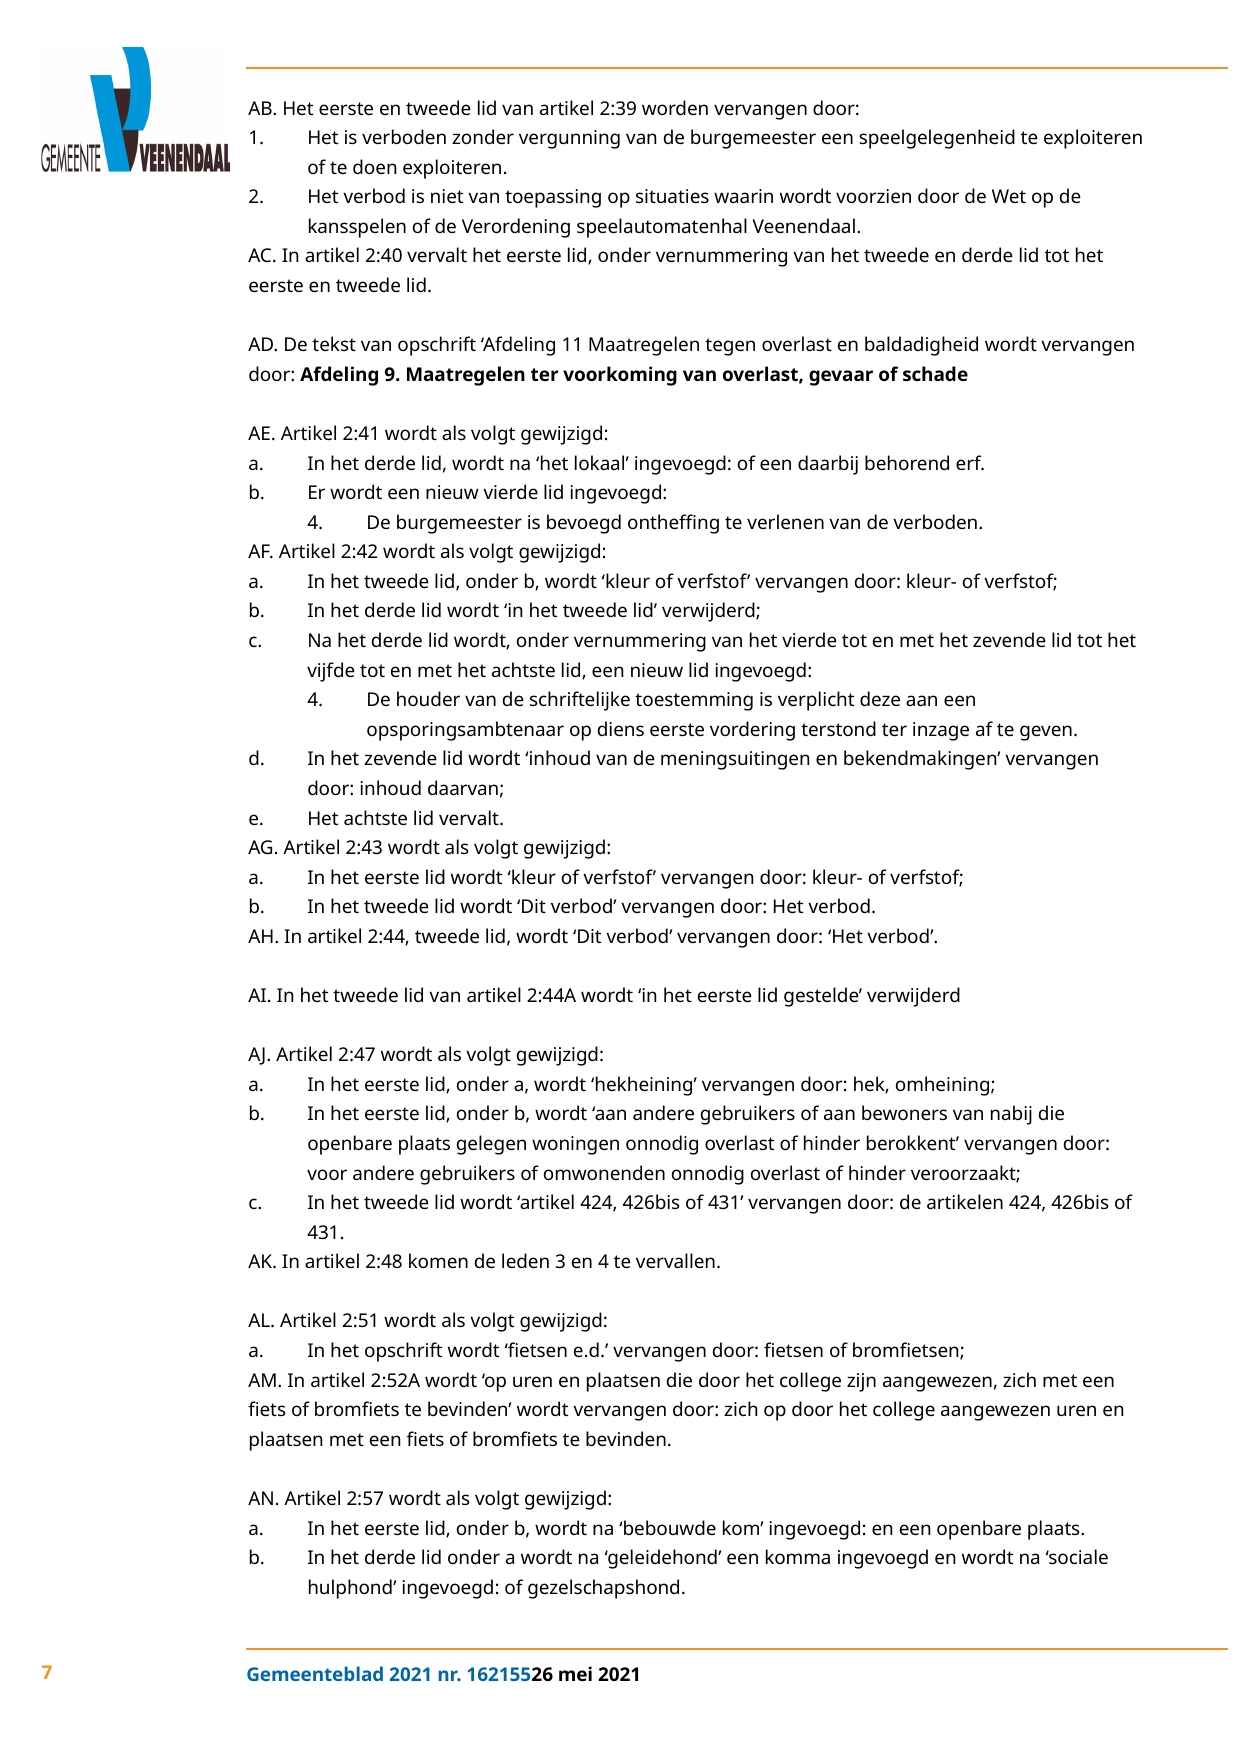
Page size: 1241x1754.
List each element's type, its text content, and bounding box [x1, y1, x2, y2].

list De houder van de schriftelijke toestemming is verplicht deze aan een opsporingsambtenaar op diens eerste vordering terstond ter inzage af te geven. [307, 686, 1152, 742]
text AM. In artikel 2:52A wordt ‘op uren en plaatsen die door het college zijn aangewezen, zich met een fiets of bromfiets te bevinden’ wordt vervangen door: zich op door het college aangewezen uren en plaatsen met een fiets of bromfiets te bevinden. [248, 1367, 1152, 1452]
list Er wordt een nieuw vierde lid ingevoegd: [248, 479, 1152, 505]
text AH. In artikel 2:44, tweede lid, wordt ‘Dit verbod’ vervangen door: ‘Het verbod’. [248, 923, 1152, 949]
text AI. In het tweede lid van artikel 2:44A wordt ‘in het eerste lid gestelde’ verwijderd [248, 982, 1152, 1008]
list In het derde lid onder a wordt na ‘geleidehond’ een komma ingevoegd en wordt na ‘sociale hulphond’ ingevoegd: of gezelschapshond. [248, 1544, 1152, 1600]
list In het derde lid, wordt na ‘het lokaal’ ingevoegd: of een daarbij behorend erf. [248, 450, 1152, 476]
text AF. Artikel 2:42 wordt als volgt gewijzigd: [248, 538, 1152, 564]
list In het derde lid wordt ‘in het tweede lid’ verwijderd; [248, 598, 1152, 623]
list Na het derde lid wordt, onder vernummering van het vierde tot en met het zevende lid tot het vijfde tot en met het achtste lid, een nieuw lid ingevoegd: [248, 627, 1152, 683]
picture [123, 47, 231, 172]
text AB. Het eerste en tweede lid van artikel 2:39 worden vervangen door: [248, 95, 1152, 121]
list In het tweede lid wordt ‘artikel 424, 426bis of 431’ vervangen door: de artikelen 424, 426bis of 431. [248, 1189, 1152, 1245]
list In het opschrift wordt ‘fietsen e.d.’ vervangen door: fietsen of bromfietsen; [248, 1337, 1152, 1363]
text AJ. Artikel 2:47 wordt als volgt gewijzigd: [248, 1041, 1152, 1067]
list Het verbod is niet van toepassing op situaties waarin wordt voorzien door de Wet op de kansspelen of de Verordening speelautomatenhal Veenendaal. [248, 183, 1152, 239]
list In het tweede lid wordt ‘Dit verbod’ vervangen door: Het verbod. [248, 893, 1152, 919]
text AE. Artikel 2:41 wordt als volgt gewijzigd: [248, 420, 1152, 446]
list De burgemeester is bevoegd ontheffing te verlenen van de verboden. [307, 509, 1152, 535]
text AG. Artikel 2:43 wordt als volgt gewijzigd: [248, 834, 1152, 860]
text AL. Artikel 2:51 wordt als volgt gewijzigd: [248, 1308, 1152, 1333]
text AC. In artikel 2:40 vervalt het eerste lid, onder vernummering van het tweede en derde lid tot het eerste en tweede lid. [248, 243, 1152, 298]
list In het eerste lid wordt ‘kleur of verfstof’ vervangen door: kleur- of verfstof; [248, 864, 1152, 890]
list Het achtste lid vervalt. [248, 805, 1152, 831]
list In het eerste lid, onder a, wordt ‘hekheining’ vervangen door: hek, omheining; [248, 1071, 1152, 1097]
list In het eerste lid, onder b, wordt ‘aan andere gebruikers of aan bewoners van nabij die openbare plaats gelegen woningen onnodig overlast of hinder berokkent’ vervangen door: voor andere gebruikers of omwonenden onnodig overlast of hinder veroorzaakt; [248, 1101, 1152, 1186]
text AN. Artikel 2:57 wordt als volgt gewijzigd: [248, 1485, 1152, 1511]
text AK. In artikel 2:48 komen de leden 3 en 4 te vervallen. [248, 1248, 1152, 1274]
list In het eerste lid, onder b, wordt na ‘bebouwde kom’ ingevoegd: en een openbare plaats. [248, 1515, 1152, 1541]
picture [41, 47, 130, 172]
list Het is verboden zonder vergunning van de burgemeester een speelgelegenheid te exploiteren of te doen exploiteren. [248, 124, 1152, 180]
list In het tweede lid, onder b, wordt ‘kleur of verfstof’ vervangen door: kleur- of verfstof; [248, 568, 1152, 594]
list In het zevende lid wordt ‘inhoud van de meningsuitingen en bekendmakingen’ vervangen door: inhoud daarvan; [248, 746, 1152, 801]
text AD. De tekst van opschrift ‘Afdeling 11 Maatregelen tegen overlast en baldadigheid wordt vervangen door: Afdeling 9. Maatregelen ter voorkoming van overlast, gevaar of schade [248, 331, 1152, 387]
